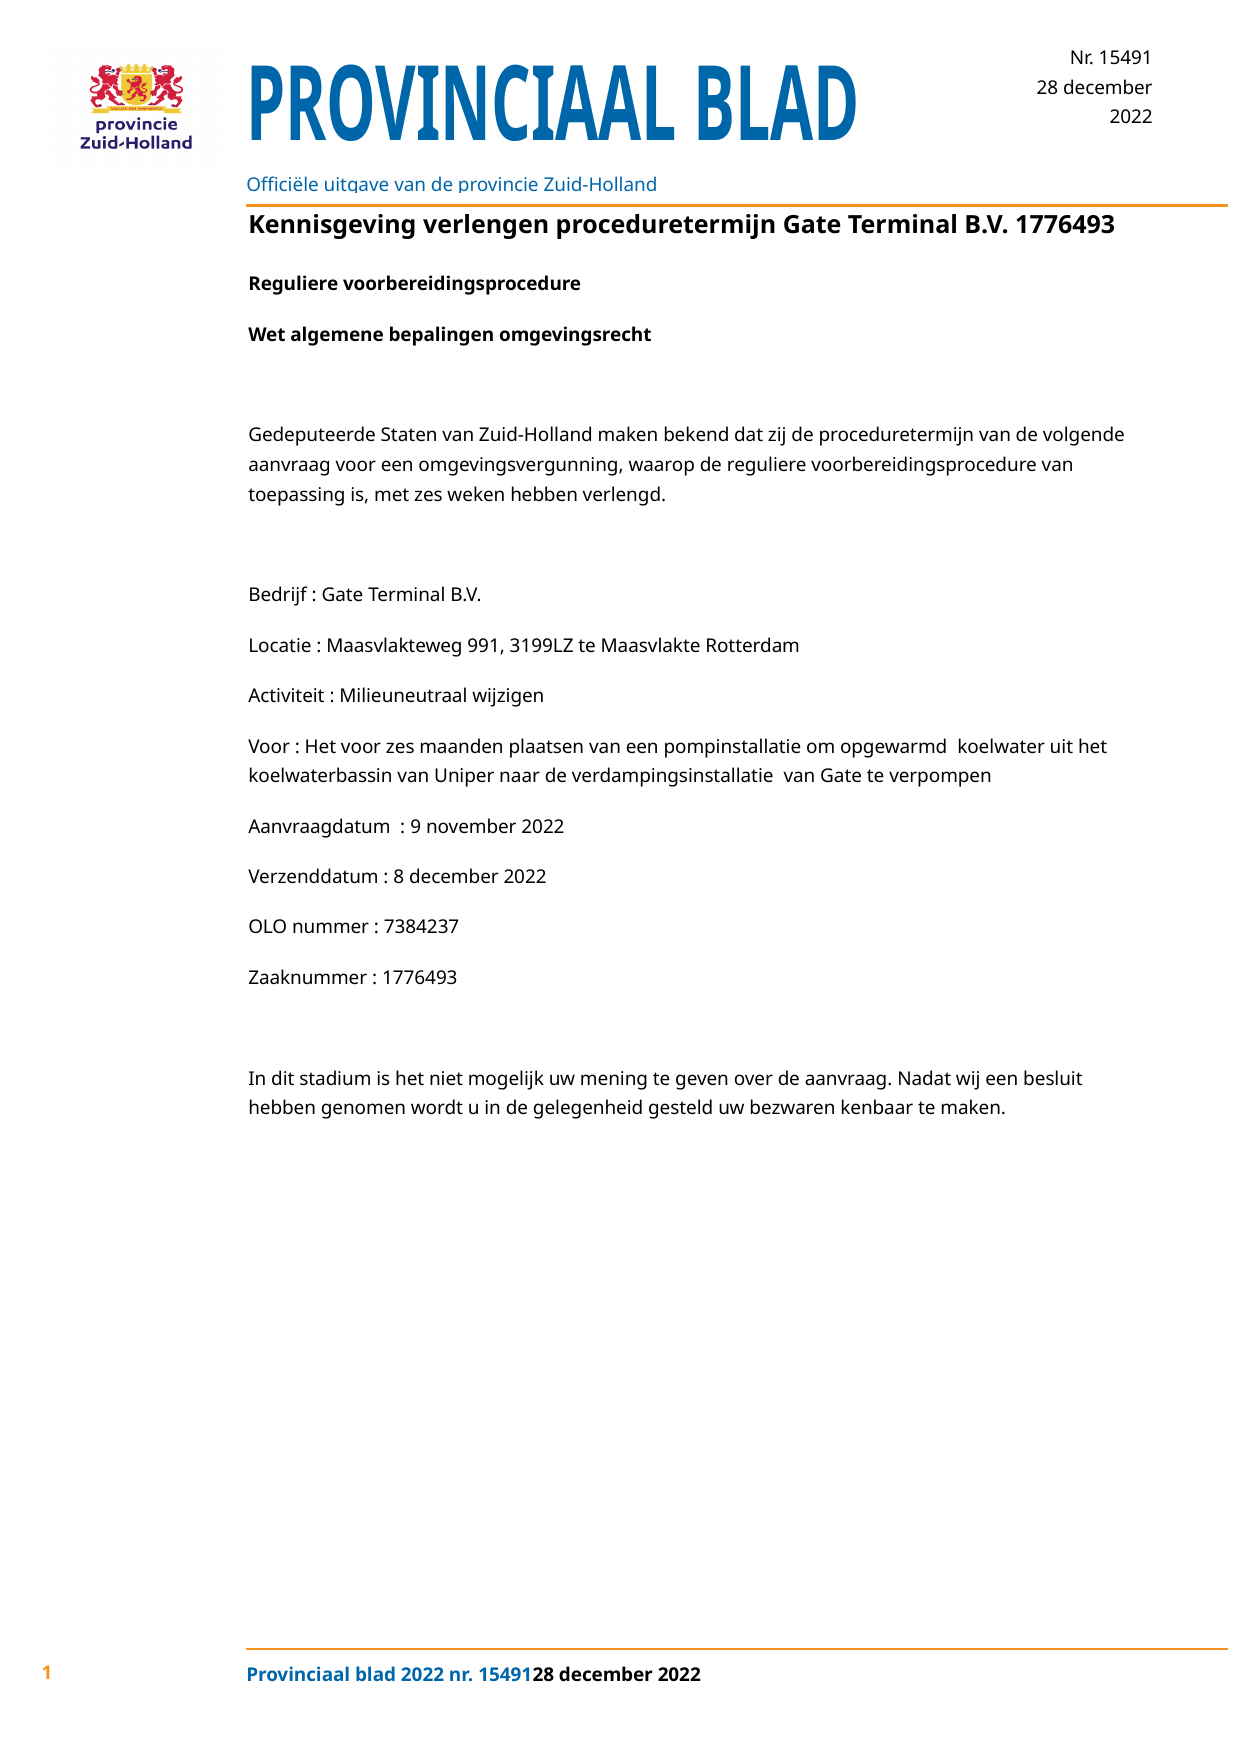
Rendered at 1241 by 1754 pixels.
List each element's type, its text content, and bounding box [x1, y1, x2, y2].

text In dit stadium is het niet mogelijk uw mening te geven over de aanvraag. Nadat wij een besluit hebben genomen wordt u in de gelegenheid gesteld uw bezwaren kenbaar te maken. [248, 1065, 1152, 1120]
text Locatie : Maasvlakteweg 991, 3199LZ te Maasvlakte Rotterdam [248, 632, 1152, 658]
text Activiteit : Milieuneutraal wijzigen [248, 682, 1152, 708]
text Bedrijf : Gate Terminal B.V. [248, 582, 1152, 607]
text OLO nummer : 7384237 [248, 914, 1152, 939]
text Verzenddatum : 8 december 2022 [248, 863, 1152, 889]
picture [41, 47, 231, 172]
text Kennisgeving verlengen proceduretermijn Gate Terminal B.V. 1776493 [248, 207, 1152, 241]
text Wet algemene bepalingen omgevingsrecht [248, 321, 1152, 346]
text Aanvraagdatum : 9 november 2022 [248, 813, 1152, 838]
text Reguliere voorbereidingsprocedure [248, 270, 1152, 296]
text Voor : Het voor zes maanden plaatsen van een pompinstallatie om opgewarmd koelwater uit het koelwaterbassin van Uniper naar de verdampingsinstallatie van Gate te verpompen [248, 733, 1152, 788]
text Zaaknummer : 1776493 [248, 964, 1152, 990]
text Gedeputeerde Staten van Zuid-Holland maken bekend dat zij de proceduretermijn van de volgende aanvraag voor een omgevingsvergunning, waarop de reguliere voorbereidingsprocedure van toepassing is, met zes weken hebben verlengd. [248, 422, 1152, 506]
